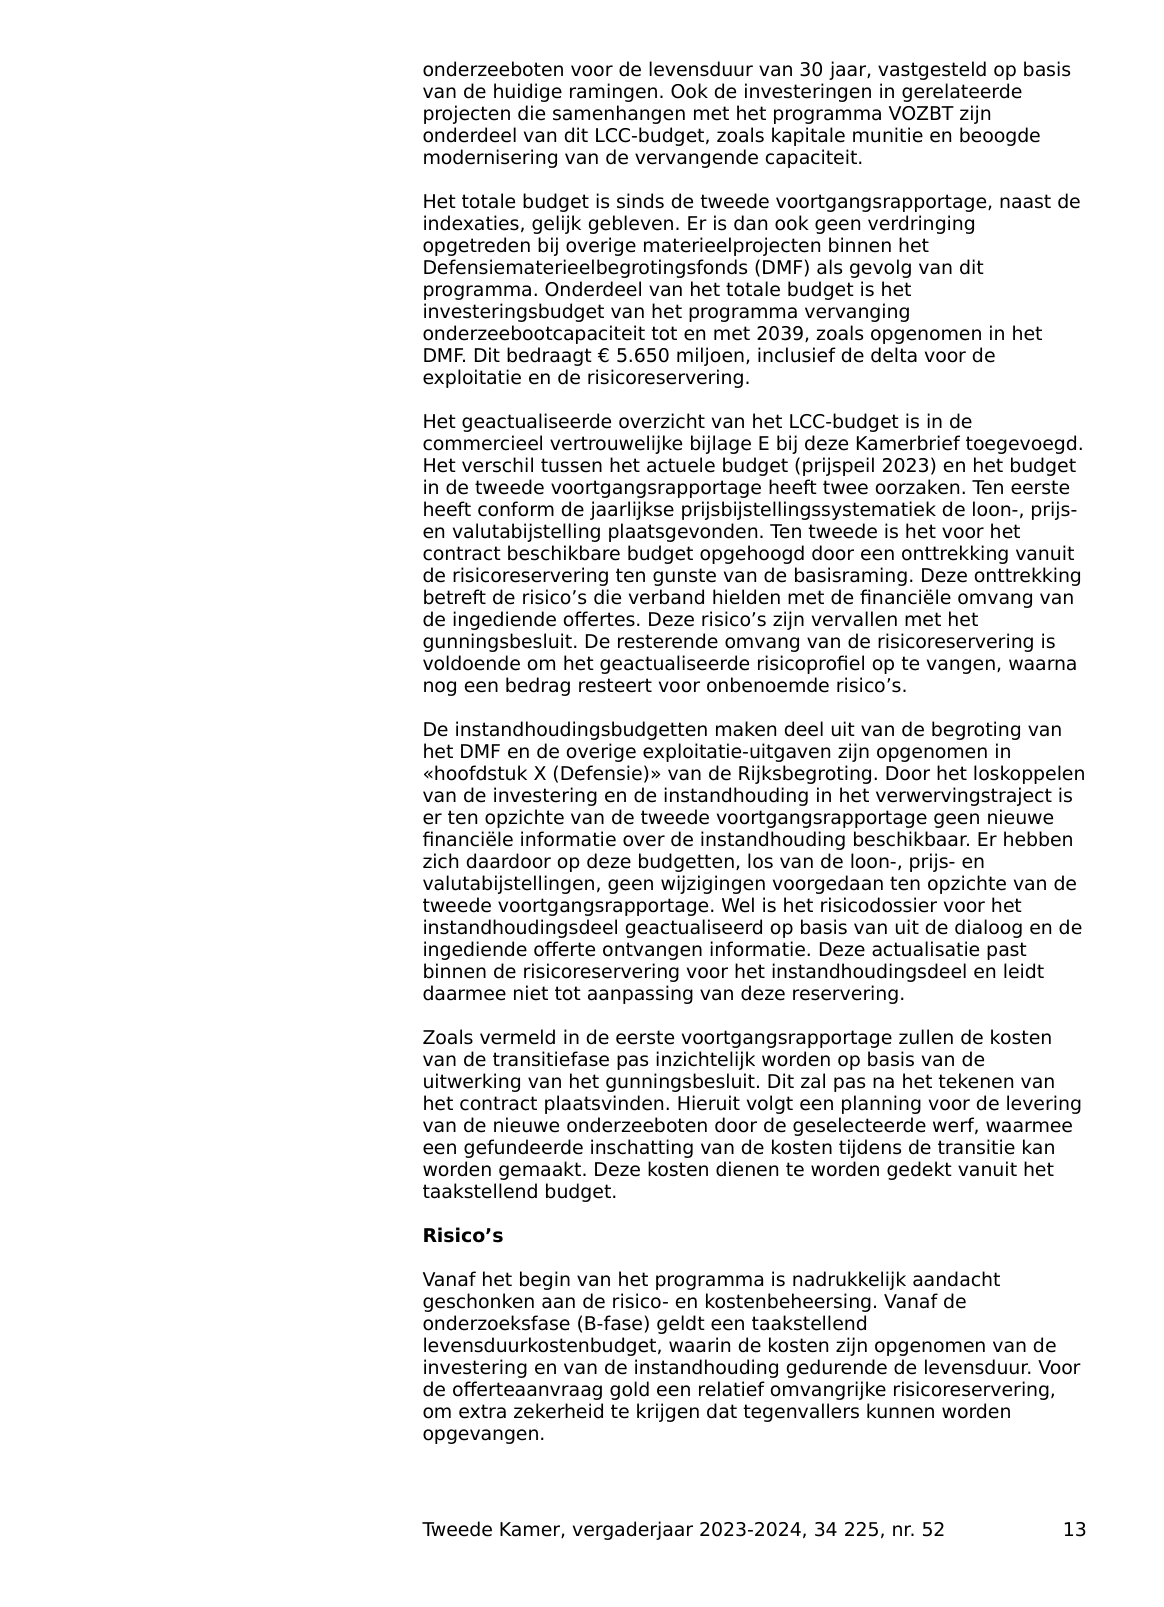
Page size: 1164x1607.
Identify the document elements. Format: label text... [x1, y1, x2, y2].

subtitle Risico’s [422, 1225, 1087, 1247]
text De instandhoudingsbudgetten maken deel uit van de begroting van het DMF en de overige exploitatie-uitgaven zijn opgenomen in «hoofdstuk X (Defensie)» van de Rijksbegroting. Door het loskoppelen van de investering en de instandhouding in het verwervingstraject is er ten opzichte van de tweede voortgangsrapportage geen nieuwe financiële informatie over de instandhouding beschikbaar. Er hebben zich daardoor op deze budgetten, los van de loon-, prijs- en valutabijstellingen, geen wijzigingen voorgedaan ten opzichte van de tweede voortgangsrapportage. Wel is het risicodossier voor het instandhoudingsdeel geactualiseerd op basis van uit de dialoog en de ingediende offerte ontvangen informatie. Deze actualisatie past binnen de risicoreservering voor het instandhoudingsdeel en leidt daarmee niet tot aanpassing van deze reservering. [422, 719, 1087, 1005]
text Vanaf het begin van het programma is nadrukkelijk aandacht geschonken aan de risico- en kostenbeheersing. Vanaf de onderzoeksfase (B-fase) geldt een taakstellend levensduurkostenbudget, waarin de kosten zijn opgenomen van de investering en van de instandhouding gedurende de levensduur. Voor de offerteaanvraag gold een relatief omvangrijke risicoreservering, om extra zekerheid te krijgen dat tegenvallers kunnen worden opgevangen. [422, 1269, 1087, 1445]
text Zoals vermeld in de eerste voortgangsrapportage zullen de kosten van de transitiefase pas inzichtelijk worden op basis van de uitwerking van het gunningsbesluit. Dit zal pas na het tekenen van het contract plaatsvinden. Hieruit volgt een planning voor de levering van de nieuwe onderzeeboten door de geselecteerde werf, waarmee een gefundeerde inschatting van de kosten tijdens de transitie kan worden gemaakt. Deze kosten dienen te worden gedekt vanuit het taakstellend budget. [422, 1027, 1087, 1203]
text Het geactualiseerde overzicht van het LCC-budget is in de commercieel vertrouwelijke bijlage E bij deze Kamerbrief toegevoegd. Het verschil tussen het actuele budget (prijspeil 2023) en het budget in de tweede voortgangsrapportage heeft twee oorzaken. Ten eerste heeft conform de jaarlijkse prijsbijstellingssystematiek de loon-, prijs- en valutabijstelling plaatsgevonden. Ten tweede is het voor het contract beschikbare budget opgehoogd door een onttrekking vanuit de risicoreservering ten gunste van de basisraming. Deze onttrekking betreft de risico’s die verband hielden met de financiële omvang van de ingediende offertes. Deze risico’s zijn vervallen met het gunningsbesluit. De resterende omvang van de risicoreservering is voldoende om het geactualiseerde risicoprofiel op te vangen, waarna nog een bedrag resteert voor onbenoemde risico’s. [422, 411, 1087, 697]
text onderzeeboten voor de levensduur van 30 jaar, vastgesteld op basis van de huidige ramingen. Ook de investeringen in gerelateerde projecten die samenhangen met het programma VOZBT zijn onderdeel van dit LCC-budget, zoals kapitale munitie en beoogde modernisering van de vervangende capaciteit. [422, 59, 1087, 169]
text Het totale budget is sinds de tweede voortgangsrapportage, naast de indexaties, gelijk gebleven. Er is dan ook geen verdringing opgetreden bij overige materieelprojecten binnen het Defensiematerieelbegrotingsfonds (DMF) als gevolg van dit programma. Onderdeel van het totale budget is het investeringsbudget van het programma vervanging onderzeebootcapaciteit tot en met 2039, zoals opgenomen in het DMF. Dit bedraagt € 5.650 miljoen, inclusief de delta voor de exploitatie en de risicoreservering. [422, 191, 1087, 389]
